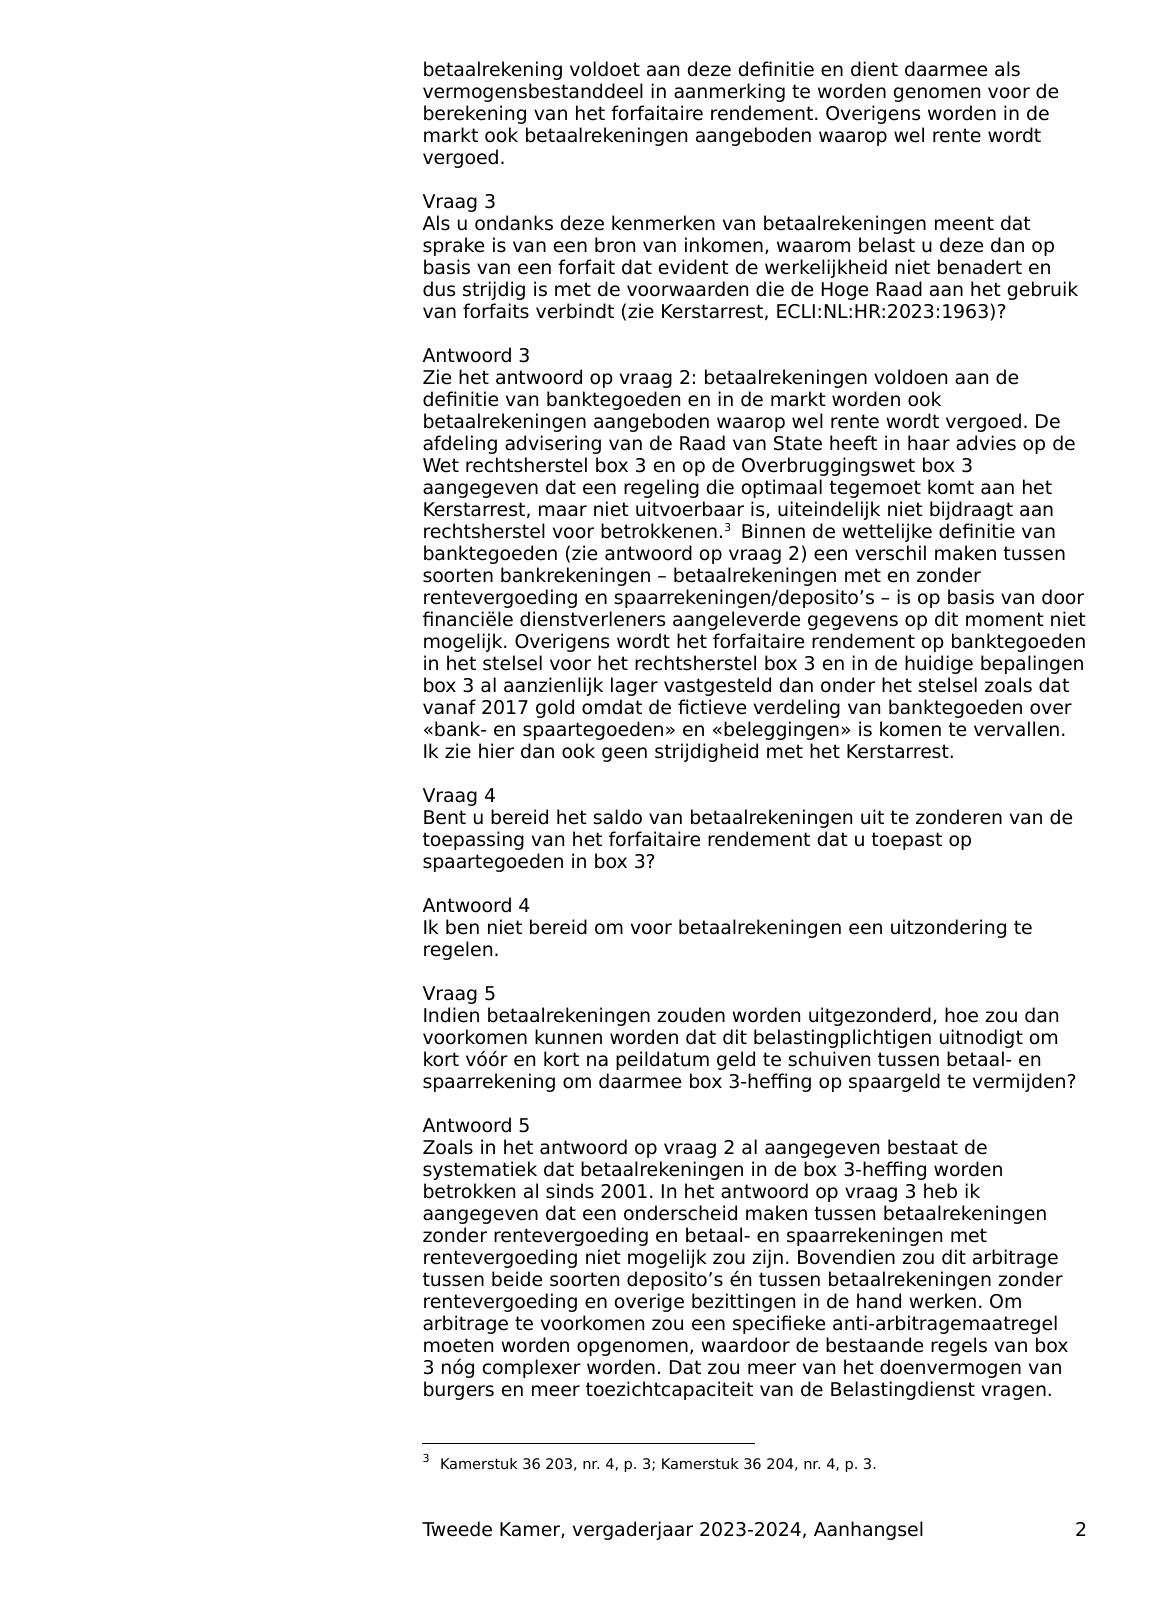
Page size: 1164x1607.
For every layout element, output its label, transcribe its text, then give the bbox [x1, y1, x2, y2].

text Vraag 3 [422, 191, 1087, 213]
text Kamerstuk 36 203, nr. 4, p. 3; Kamerstuk 36 204, nr. 4, p. 3. [422, 1452, 1087, 1474]
text Vraag 4 [422, 785, 1087, 807]
text Ik ben niet bereid om voor betaalrekeningen een uitzondering te regelen. [422, 917, 1087, 961]
text Als u ondanks deze kenmerken van betaalrekeningen meent dat sprake is van een bron van inkomen, waarom belast u deze dan op basis van een forfait dat evident de werkelijkheid niet benadert en dus strijdig is met de voorwaarden die de Hoge Raad aan het gebruik van forfaits verbindt (zie Kerstarrest, ECLI:NL:HR:2023:1963)? [422, 213, 1087, 323]
text Indien betaalrekeningen zouden worden uitgezonderd, hoe zou dan voorkomen kunnen worden dat dit belastingplichtigen uitnodigt om kort vóór en kort na peildatum geld te schuiven tussen betaal- en spaarrekening om daarmee box 3-heffing op spaargeld te vermijden? [422, 1005, 1087, 1093]
text Antwoord 3 [422, 345, 1087, 367]
text Antwoord 5 [422, 1115, 1087, 1137]
text Bent u bereid het saldo van betaalrekeningen uit te zonderen van de toepassing van het forfaitaire rendement dat u toepast op spaartegoeden in box 3? [422, 807, 1087, 873]
text Zie het antwoord op vraag 2: betaalrekeningen voldoen aan de definitie van banktegoeden en in de markt worden ook betaalrekeningen aangeboden waarop wel rente wordt vergoed. De afdeling advisering van de Raad van State heeft in haar advies op de Wet rechtsherstel box 3 en op de Overbruggingswet box 3 aangegeven dat een regeling die optimaal tegemoet komt aan het Kerstarrest, maar niet uitvoerbaar is, uiteindelijk niet bijdraagt aan rechtsherstel voor betrokkenen. Binnen de wettelijke definitie van banktegoeden (zie antwoord op vraag 2) een verschil maken tussen soorten bankrekeningen – betaalrekeningen met en zonder rentevergoeding en spaarrekeningen/deposito’s – is op basis van door financiële dienstverleners aangeleverde gegevens op dit moment niet mogelijk. Overigens wordt het forfaitaire rendement op banktegoeden in het stelsel voor het rechtsherstel box 3 en in de huidige bepalingen box 3 al aanzienlijk lager vastgesteld dan onder het stelsel zoals dat vanaf 2017 gold omdat de fictieve verdeling van banktegoeden over «bank- en spaartegoeden» en «beleggingen» is komen te vervallen. Ik zie hier dan ook geen strijdigheid met het Kerstarrest. [422, 367, 1087, 763]
text Antwoord 4 [422, 895, 1087, 917]
text betaalrekening voldoet aan deze definitie en dient daarmee als vermogensbestanddeel in aanmerking te worden genomen voor de berekening van het forfaitaire rendement. Overigens worden in de markt ook betaalrekeningen aangeboden waarop wel rente wordt vergoed. [422, 59, 1087, 169]
text Vraag 5 [422, 983, 1087, 1005]
text Zoals in het antwoord op vraag 2 al aangegeven bestaat de systematiek dat betaalrekeningen in de box 3-heffing worden betrokken al sinds 2001. In het antwoord op vraag 3 heb ik aangegeven dat een onderscheid maken tussen betaalrekeningen zonder rentevergoeding en betaal- en spaarrekeningen met rentevergoeding niet mogelijk zou zijn. Bovendien zou dit arbitrage tussen beide soorten deposito’s én tussen betaalrekeningen zonder rentevergoeding en overige bezittingen in de hand werken. Om arbitrage te voorkomen zou een specifieke anti-arbitragemaatregel moeten worden opgenomen, waardoor de bestaande regels van box 3 nóg complexer worden. Dat zou meer van het doenvermogen van burgers en meer toezichtcapaciteit van de Belastingdienst vragen. [422, 1137, 1087, 1401]
